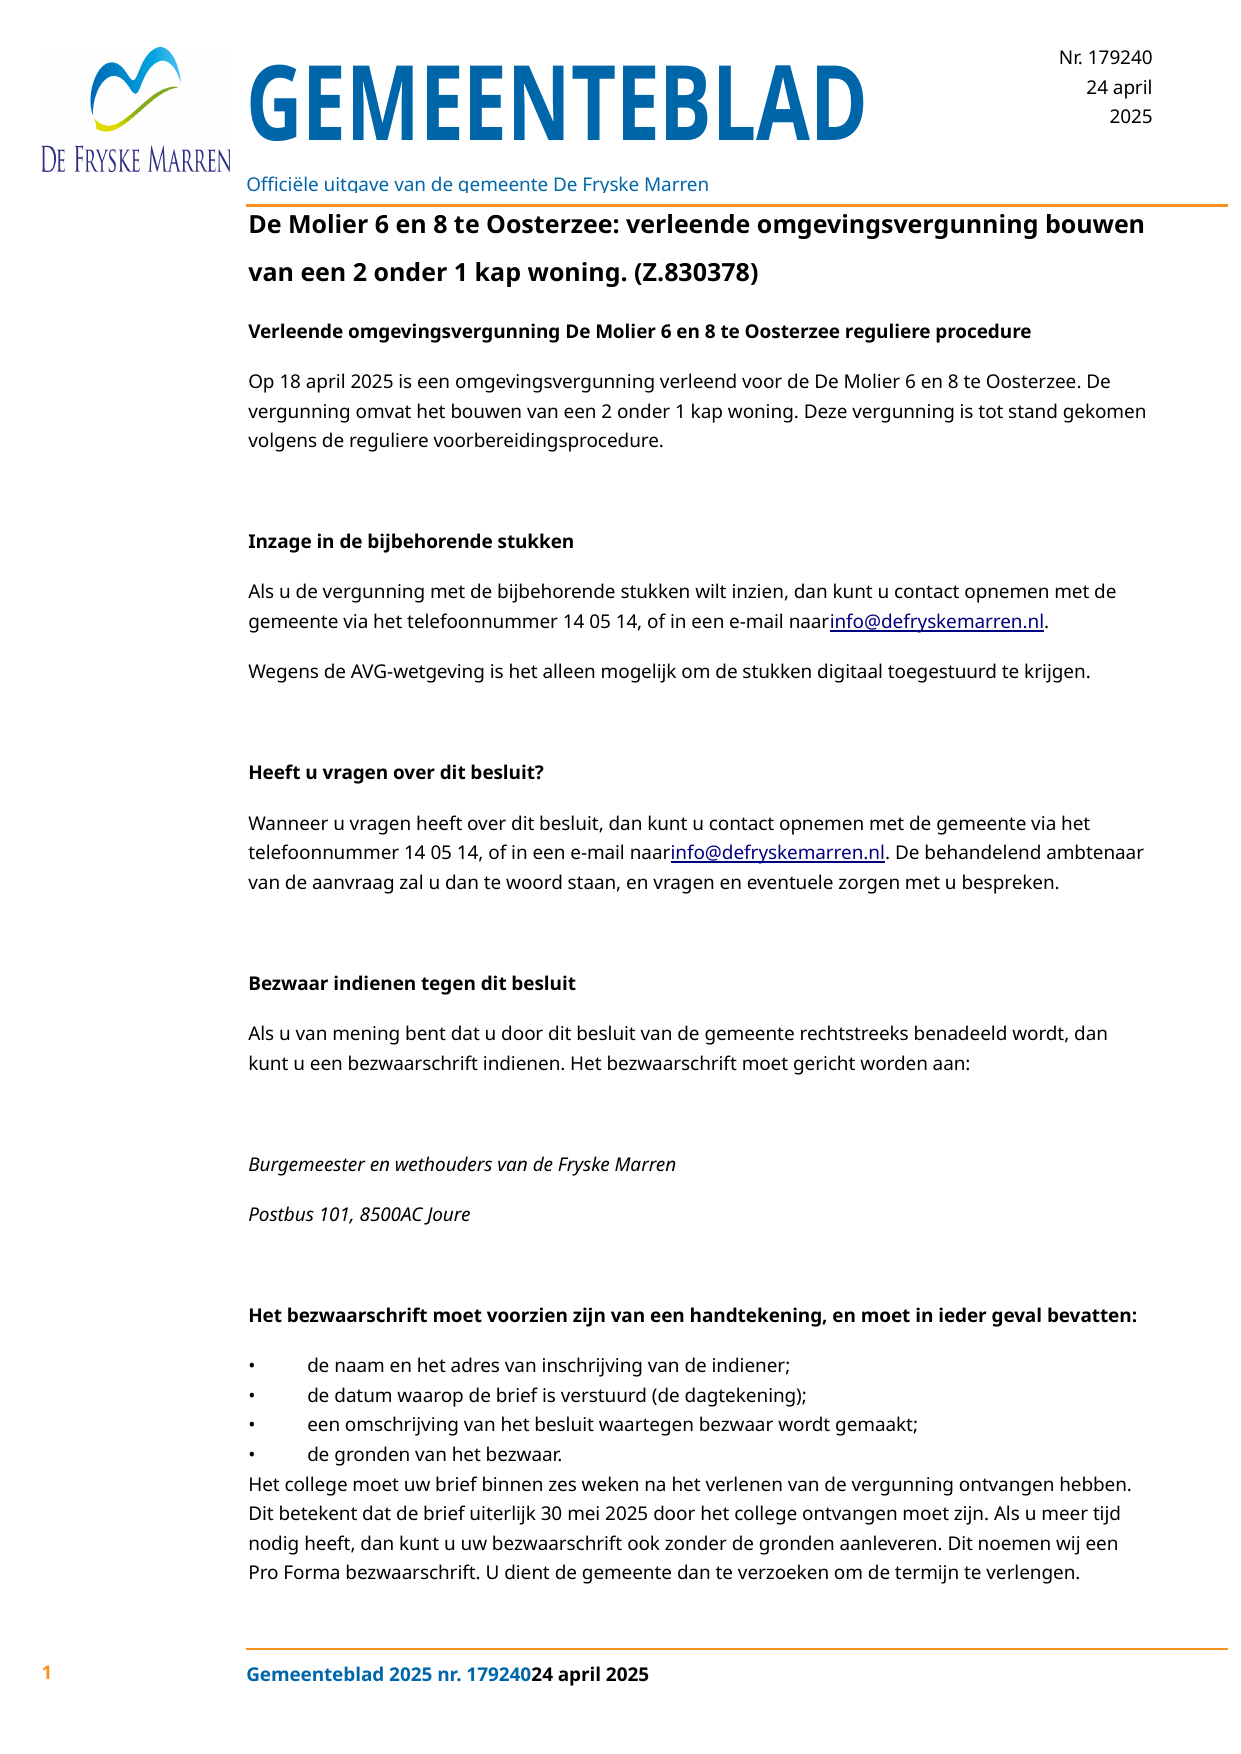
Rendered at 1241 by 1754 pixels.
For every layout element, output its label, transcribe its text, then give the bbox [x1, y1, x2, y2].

text Bezwaar indienen tegen dit besluit [248, 970, 1152, 996]
text Verleende omgevingsvergunning De Molier 6 en 8 te Oosterzee reguliere procedure [248, 318, 1152, 344]
text Burgemeester en wethouders van de Fryske Marren [248, 1151, 1152, 1177]
text De Molier 6 en 8 te Oosterzee: verleende omgevingsvergunning bouwen van een 2 onder 1 kap woning. (Z.830378) [248, 207, 1152, 288]
list de gronden van het bezwaar. [248, 1441, 1152, 1467]
text Het bezwaarschrift moet voorzien zijn van een handtekening, en moet in ieder geval bevatten: [248, 1302, 1152, 1328]
text Heeft u vragen over dit besluit? [248, 759, 1152, 785]
text Inzage in de bijbehorende stukken [248, 528, 1152, 554]
list een omschrijving van het besluit waartegen bezwaar wordt gemaakt; [248, 1412, 1152, 1437]
text Op 18 april 2025 is een omgevingsvergunning verleend voor de De Molier 6 en 8 te Oosterzee. De vergunning omvat het bouwen van een 2 onder 1 kap woning. Deze vergunning is tot stand gekomen volgens de reguliere voorbereidingsprocedure. [248, 368, 1152, 453]
text Wegens de AVG-wetgeving is het alleen mogelijk om de stukken digitaal toegestuurd te krijgen. [248, 659, 1152, 684]
list de naam en het adres van inschrijving van de indiener; [248, 1352, 1152, 1378]
text Postbus 101, 8500AC Joure [248, 1201, 1152, 1227]
text Als u de vergunning met de bijbehorende stukken wilt inzien, dan kunt u contact opnemen met de gemeente via het telefoonnummer 14 05 14, of in een e-mail naarinfo@defryskemarren.nl. [248, 579, 1152, 634]
text Het college moet uw brief binnen zes weken na het verlenen van de vergunning ontvangen hebben. Dit betekent dat de brief uiterlijk 30 mei 2025 door het college ontvangen moet zijn. Als u meer tijd nodig heeft, dan kunt u uw bezwaarschrift ook zonder de gronden aanleveren. Dit noemen wij een Pro Forma bezwaarschrift. U dient de gemeente dan te verzoeken om de termijn te verlengen. [248, 1471, 1152, 1585]
text Wanneer u vragen heeft over dit besluit, dan kunt u contact opnemen met de gemeente via het telefoonnummer 14 05 14, of in een e-mail naarinfo@defryskemarren.nl. De behandelend ambtenaar van de aanvraag zal u dan te woord staan, en vragen en eventuele zorgen met u bespreken. [248, 810, 1152, 895]
text Als u van mening bent dat u door dit besluit van de gemeente rechtstreeks benadeeld wordt, dan kunt u een bezwaarschrift indienen. Het bezwaarschrift moet gericht worden aan: [248, 1020, 1152, 1076]
list de datum waarop de brief is verstuurd (de dagtekening); [248, 1382, 1152, 1408]
picture [41, 47, 231, 172]
